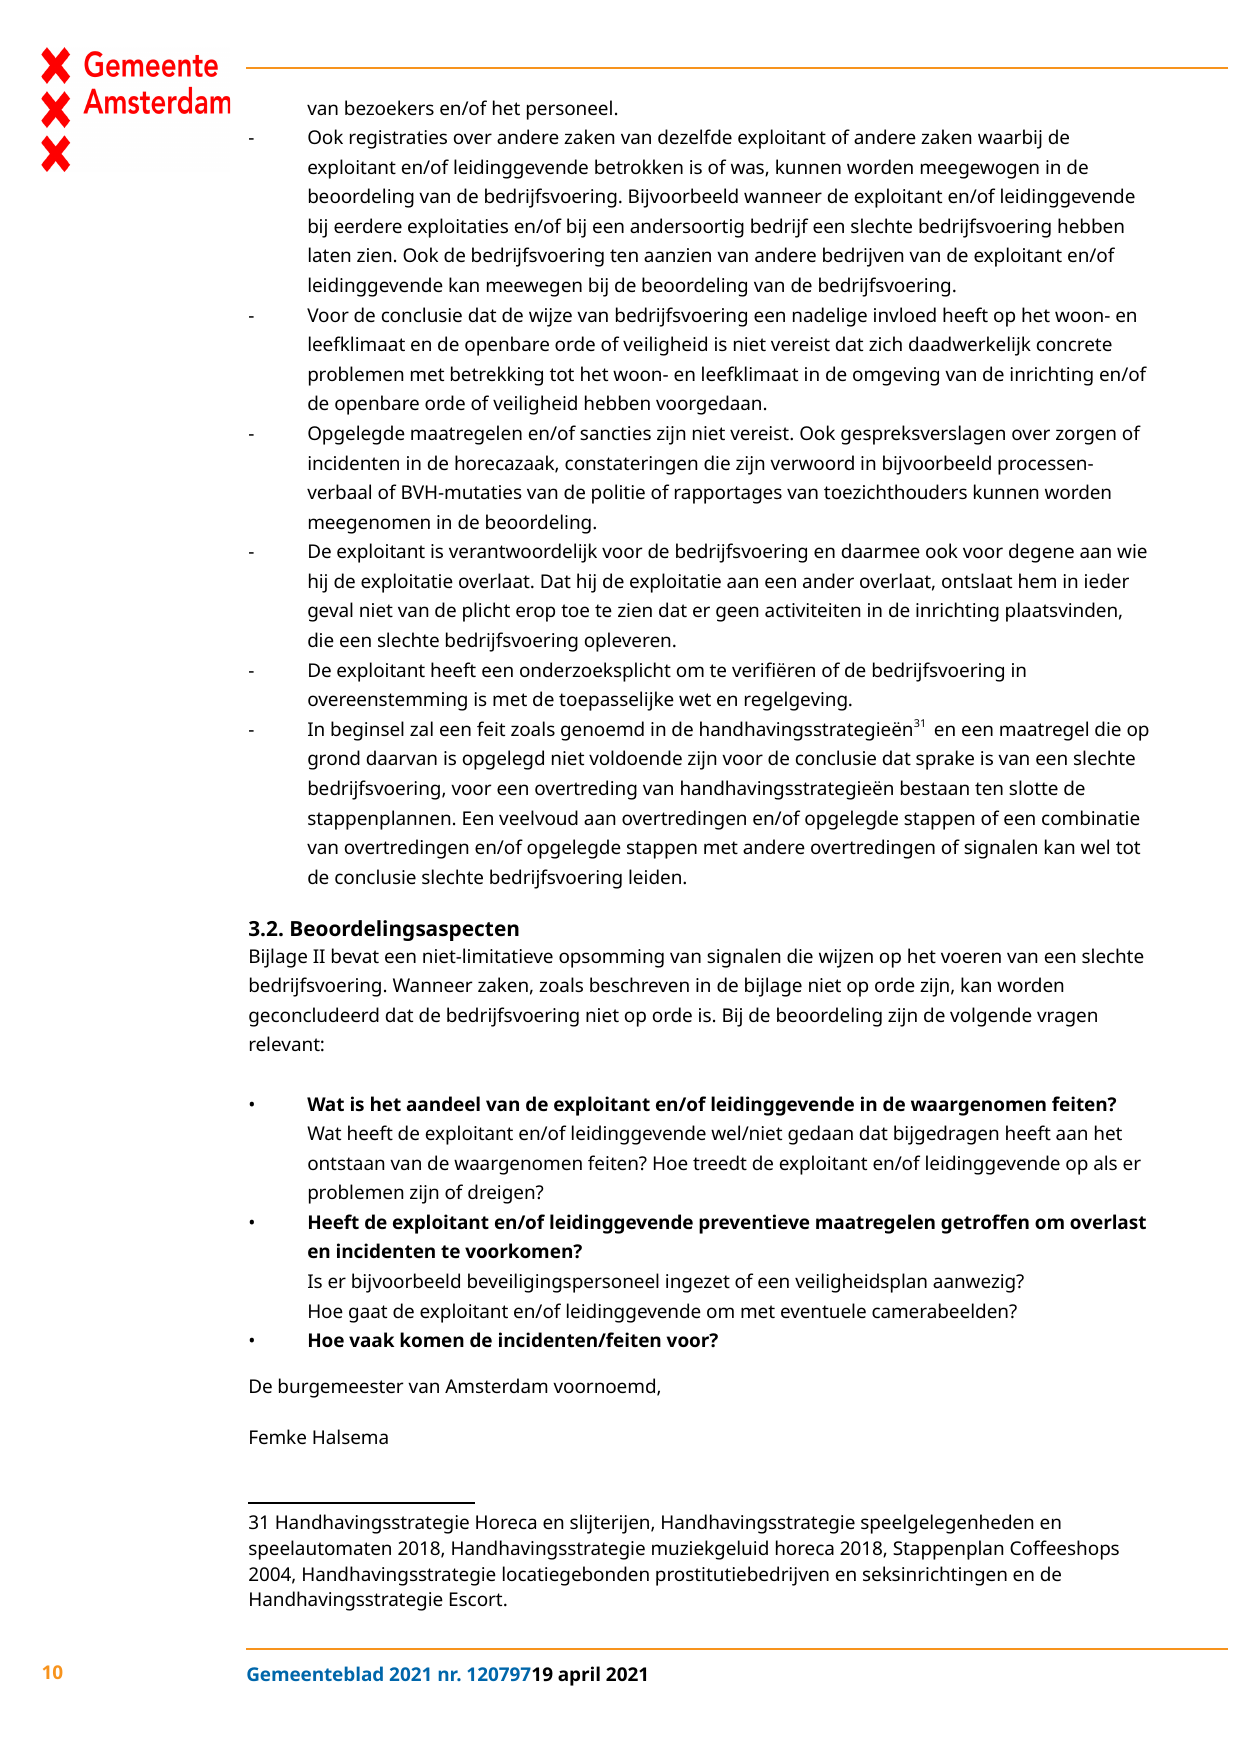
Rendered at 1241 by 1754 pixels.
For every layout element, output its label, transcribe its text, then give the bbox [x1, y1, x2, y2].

list van bezoekers en/of het personeel. [248, 95, 1152, 121]
list Is er bijvoorbeeld beveiligingspersoneel ingezet of een veiligheidsplan aanwezig? [248, 1268, 1152, 1294]
list De exploitant is verantwoordelijk voor de bedrijfsvoering en daarmee ook voor degene aan wie hij de exploitatie overlaat. Dat hij de exploitatie aan een ander overlaat, ontslaat hem in ieder geval niet van de plicht erop toe te zien dat er geen activiteiten in de inrichting plaatsvinden, die een slechte bedrijfsvoering opleveren. [248, 538, 1152, 653]
list Handhavingsstrategie Horeca en slijterijen, Handhavingsstrategie speelgelegenheden en speelautomaten 2018, Handhavingsstrategie muziekgeluid horeca 2018, Stappenplan Coffeeshops 2004, Handhavingsstrategie locatiegebonden prostitutiebedrijven en seksinrichtingen en de Handhavingsstrategie Escort. [248, 1509, 1152, 1612]
text De burgemeester van Amsterdam voornoemd, [248, 1373, 1152, 1399]
list Ook registraties over andere zaken van dezelfde exploitant of andere zaken waarbij de exploitant en/of leidinggevende betrokken is of was, kunnen worden meegewogen in de beoordeling van de bedrijfsvoering. Bijvoorbeeld wanneer de exploitant en/of leidinggevende bij eerdere exploitaties en/of bij een andersoortig bedrijf een slechte bedrijfsvoering hebben laten zien. Ook de bedrijfsvoering ten aanzien van andere bedrijven van de exploitant en/of leidinggevende kan meewegen bij de beoordeling van de bedrijfsvoering. [248, 124, 1152, 298]
list Wat heeft de exploitant en/of leidinggevende wel/niet gedaan dat bijgedragen heeft aan het ontstaan van de waargenomen feiten? Hoe treedt de exploitant en/of leidinggevende op als er problemen zijn of dreigen? [248, 1120, 1152, 1205]
list De exploitant heeft een onderzoeksplicht om te verifiëren of de bedrijfsvoering in overeenstemming is met de toepasselijke wet en regelgeving. [248, 657, 1152, 712]
list Hoe gaat de exploitant en/of leidinggevende om met eventuele camerabeelden? [248, 1298, 1152, 1323]
list Hoe vaak komen de incidenten/feiten voor? [248, 1327, 1152, 1353]
list Opgelegde maatregelen en/of sancties zijn niet vereist. Ook gespreksverslagen over zorgen of incidenten in de horecazaak, constateringen die zijn verwoord in bijvoorbeeld processen-verbaal of BVH-mutaties van de politie of rapportages van toezichthouders kunnen worden meegenomen in de beoordeling. [248, 420, 1152, 535]
text Bijlage II bevat een niet-limitatieve opsomming van signalen die wijzen op het voeren van een slechte bedrijfsvoering. Wanneer zaken, zoals beschreven in de bijlage niet op orde zijn, kan worden geconcludeerd dat de bedrijfsvoering niet op orde is. Bij de beoordeling zijn de volgende vragen relevant: [248, 943, 1152, 1057]
text 3.2. Beoordelingsaspecten [248, 914, 1152, 943]
list In beginsel zal een feit zoals genoemd in de handhavingsstrategieën en een maatregel die op grond daarvan is opgelegd niet voldoende zijn voor de conclusie dat sprake is van een slechte bedrijfsvoering, voor een overtreding van handhavingsstrategieën bestaan ten slotte de stappenplannen. Een veelvoud aan overtredingen en/of opgelegde stappen of een combinatie van overtredingen en/of opgelegde stappen met andere overtredingen of signalen kan wel tot de conclusie slechte bedrijfsvoering leiden. [248, 716, 1152, 890]
text Femke Halsema [248, 1424, 1152, 1450]
list Wat is het aandeel van de exploitant en/of leidinggevende in de waargenomen feiten? [248, 1091, 1152, 1116]
picture [41, 47, 231, 172]
list Voor de conclusie dat de wijze van bedrijfsvoering een nadelige invloed heeft op het woon- en leefklimaat en de openbare orde of veiligheid is niet vereist dat zich daadwerkelijk concrete problemen met betrekking tot het woon- en leefklimaat in de omgeving van de inrichting en/of de openbare orde of veiligheid hebben voorgedaan. [248, 302, 1152, 416]
list Heeft de exploitant en/of leidinggevende preventieve maatregelen getroffen om overlast en incidenten te voorkomen? [248, 1209, 1152, 1264]
